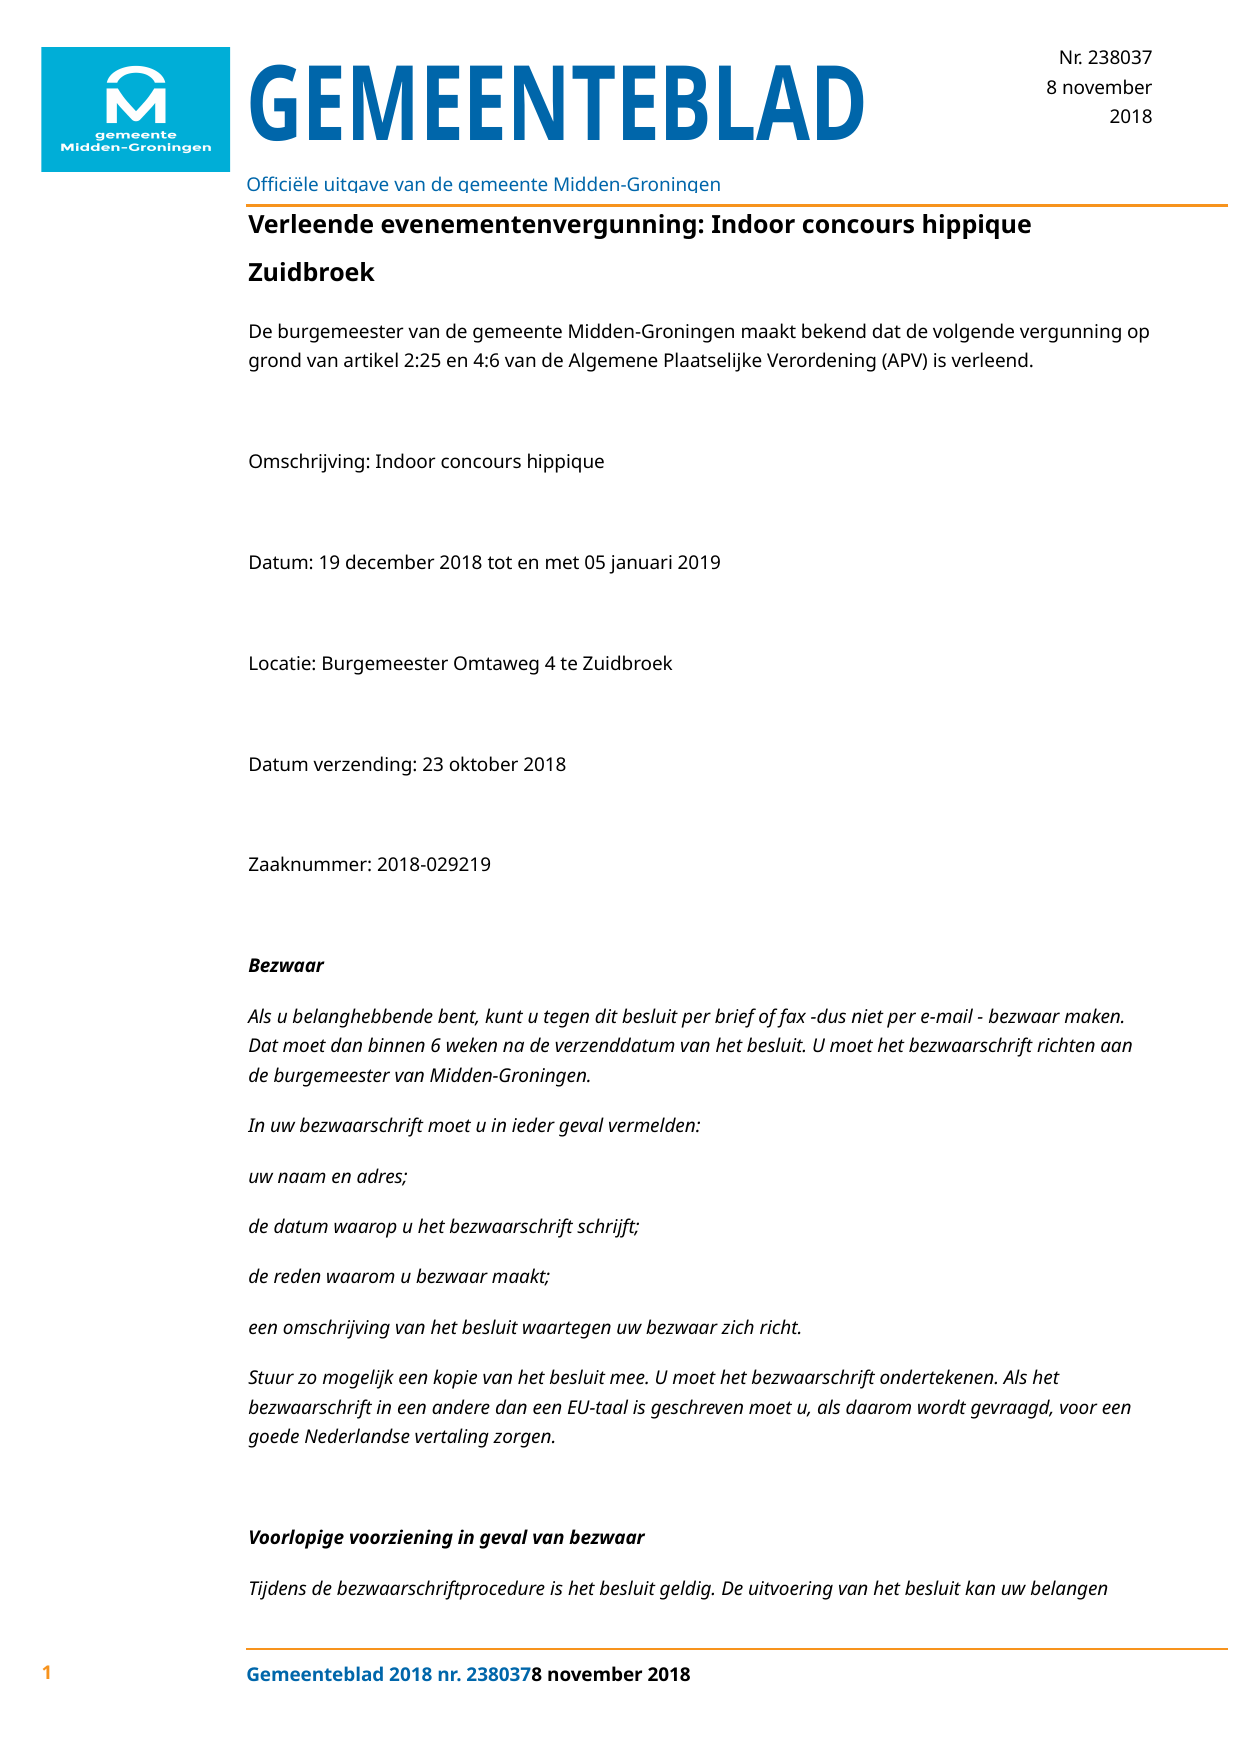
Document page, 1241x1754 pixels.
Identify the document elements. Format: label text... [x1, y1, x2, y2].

text de datum waarop u het bezwaarschrift schrijft; [248, 1213, 1152, 1239]
text Voorlopige voorziening in geval van bezwaar [248, 1524, 1152, 1550]
text Datum verzending: 23 oktober 2018 [248, 751, 1152, 777]
text Stuur zo mogelijk een kopie van het besluit mee. U moet het bezwaarschrift ondertekenen. Als het bezwaarschrift in een andere dan een EU-taal is geschreven moet u, als daarom wordt gevraagd, voor een goede Nederlandse vertaling zorgen. [248, 1364, 1152, 1449]
picture [108, 66, 164, 82]
text uw naam en adres; [248, 1163, 1152, 1189]
picture [184, 146, 190, 153]
text Bezwaar [248, 952, 1152, 978]
text Datum: 19 december 2018 tot en met 05 januari 2019 [248, 549, 1152, 575]
text De burgemeester van de gemeente Midden-Groningen maakt bekend dat de volgende vergunning op grond van artikel 2:25 en 4:6 van de Algemene Plaatselijke Verordening (APV) is verleend. [248, 318, 1152, 373]
text Verleende evenementenvergunning: Indoor concours hippique Zuidbroek [248, 207, 1152, 288]
text Omschrijving: Indoor concours hippique [248, 448, 1152, 474]
text Als u belanghebbende bent, kunt u tegen dit besluit per brief of fax -dus niet per e-mail - bezwaar maken. Dat moet dan binnen 6 weken na de verzenddatum van het besluit. U moet het bezwaarschrift richten aan de burgemeester van Midden-Groningen. [248, 1003, 1152, 1088]
text Tijdens de bezwaarschriftprocedure is het besluit geldig. De uitvoering van het besluit kan uw belangen [248, 1575, 1152, 1601]
picture [107, 89, 165, 122]
text In uw bezwaarschrift moet u in ieder geval vermelden: [248, 1112, 1152, 1138]
text een omschrijving van het besluit waartegen uw bezwaar zich richt. [248, 1314, 1152, 1340]
text Zaaknummer: 2018-029219 [248, 852, 1152, 877]
text de reden waarom u bezwaar maakt; [248, 1264, 1152, 1289]
text Locatie: Burgemeester Omtaweg 4 te Zuidbroek [248, 650, 1152, 676]
